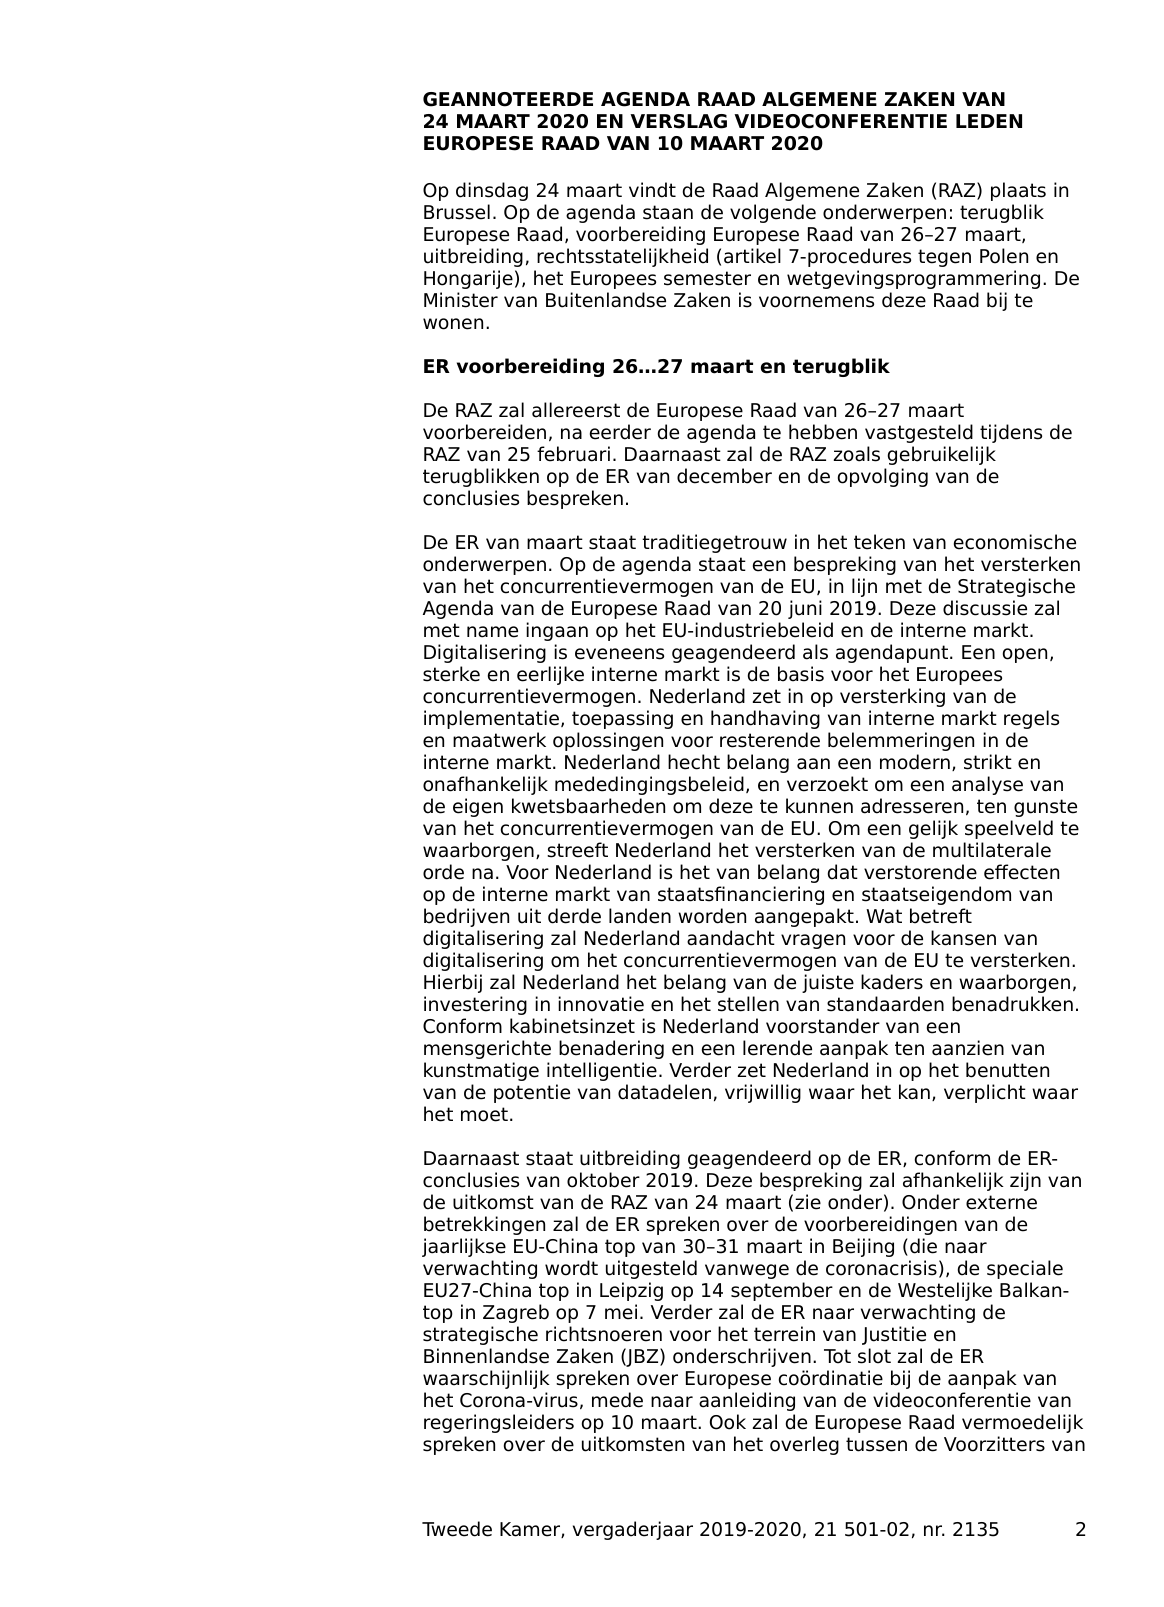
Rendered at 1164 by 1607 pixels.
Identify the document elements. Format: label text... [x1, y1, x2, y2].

subtitle ER voorbereiding 26…27 maart en terugblik [422, 356, 1087, 378]
text Op dinsdag 24 maart vindt de Raad Algemene Zaken (RAZ) plaats in Brussel. Op de agenda staan de volgende onderwerpen: terugblik Europese Raad, voorbereiding Europese Raad van 26–27 maart, uitbreiding, rechtsstatelijkheid (artikel 7-procedures tegen Polen en Hongarije), het Europees semester en wetgevingsprogrammering. De Minister van Buitenlandse Zaken is voornemens deze Raad bij te wonen. [422, 180, 1087, 334]
subtitle GEANNOTEERDE AGENDA RAAD ALGEMENE ZAKEN VAN 24 MAART 2020 EN VERSLAG VIDEOCONFERENTIE LEDEN EUROPESE RAAD VAN 10 MAART 2020 [422, 89, 1087, 155]
text Daarnaast staat uitbreiding geagendeerd op de ER, conform de ER-conclusies van oktober 2019. Deze bespreking zal afhankelijk zijn van de uitkomst van de RAZ van 24 maart (zie onder). Onder externe betrekkingen zal de ER spreken over de voorbereidingen van de jaarlijkse EU-China top van 30–31 maart in Beijing (die naar verwachting wordt uitgesteld vanwege de coronacrisis), de speciale EU27-China top in Leipzig op 14 september en de Westelijke Balkan-top in Zagreb op 7 mei. Verder zal de ER naar verwachting de strategische richtsnoeren voor het terrein van Justitie en Binnenlandse Zaken (JBZ) onderschrijven. Tot slot zal de ER waarschijnlijk spreken over Europese coördinatie bij de aanpak van het Corona-virus, mede naar aanleiding van de videoconferentie van regeringsleiders op 10 maart. Ook zal de Europese Raad vermoedelijk spreken over de uitkomsten van het overleg tussen de Voorzitters van [422, 1148, 1087, 1456]
text De ER van maart staat traditiegetrouw in het teken van economische onderwerpen. Op de agenda staat een bespreking van het versterken van het concurrentievermogen van de EU, in lijn met de Strategische Agenda van de Europese Raad van 20 juni 2019. Deze discussie zal met name ingaan op het EU-industriebeleid en de interne markt. Digitalisering is eveneens geagendeerd als agendapunt. Een open, sterke en eerlijke interne markt is de basis voor het Europees concurrentievermogen. Nederland zet in op versterking van de implementatie, toepassing en handhaving van interne markt regels en maatwerk oplossingen voor resterende belemmeringen in de interne markt. Nederland hecht belang aan een modern, strikt en onafhankelijk mededingingsbeleid, en verzoekt om een analyse van de eigen kwetsbaarheden om deze te kunnen adresseren, ten gunste van het concurrentievermogen van de EU. Om een gelijk speelveld te waarborgen, streeft Nederland het versterken van de multilaterale orde na. Voor Nederland is het van belang dat verstorende effecten op de interne markt van staatsfinanciering en staatseigendom van bedrijven uit derde landen worden aangepakt. Wat betreft digitalisering zal Nederland aandacht vragen voor de kansen van digitalisering om het concurrentievermogen van de EU te versterken. Hierbij zal Nederland het belang van de juiste kaders en waarborgen, investering in innovatie en het stellen van standaarden benadrukken. Conform kabinetsinzet is Nederland voorstander van een mensgerichte benadering en een lerende aanpak ten aanzien van kunstmatige intelligentie. Verder zet Nederland in op het benutten van de potentie van datadelen, vrijwillig waar het kan, verplicht waar het moet. [422, 532, 1087, 1126]
text De RAZ zal allereerst de Europese Raad van 26–27 maart voorbereiden, na eerder de agenda te hebben vastgesteld tijdens de RAZ van 25 februari. Daarnaast zal de RAZ zoals gebruikelijk terugblikken op de ER van december en de opvolging van de conclusies bespreken. [422, 400, 1087, 510]
